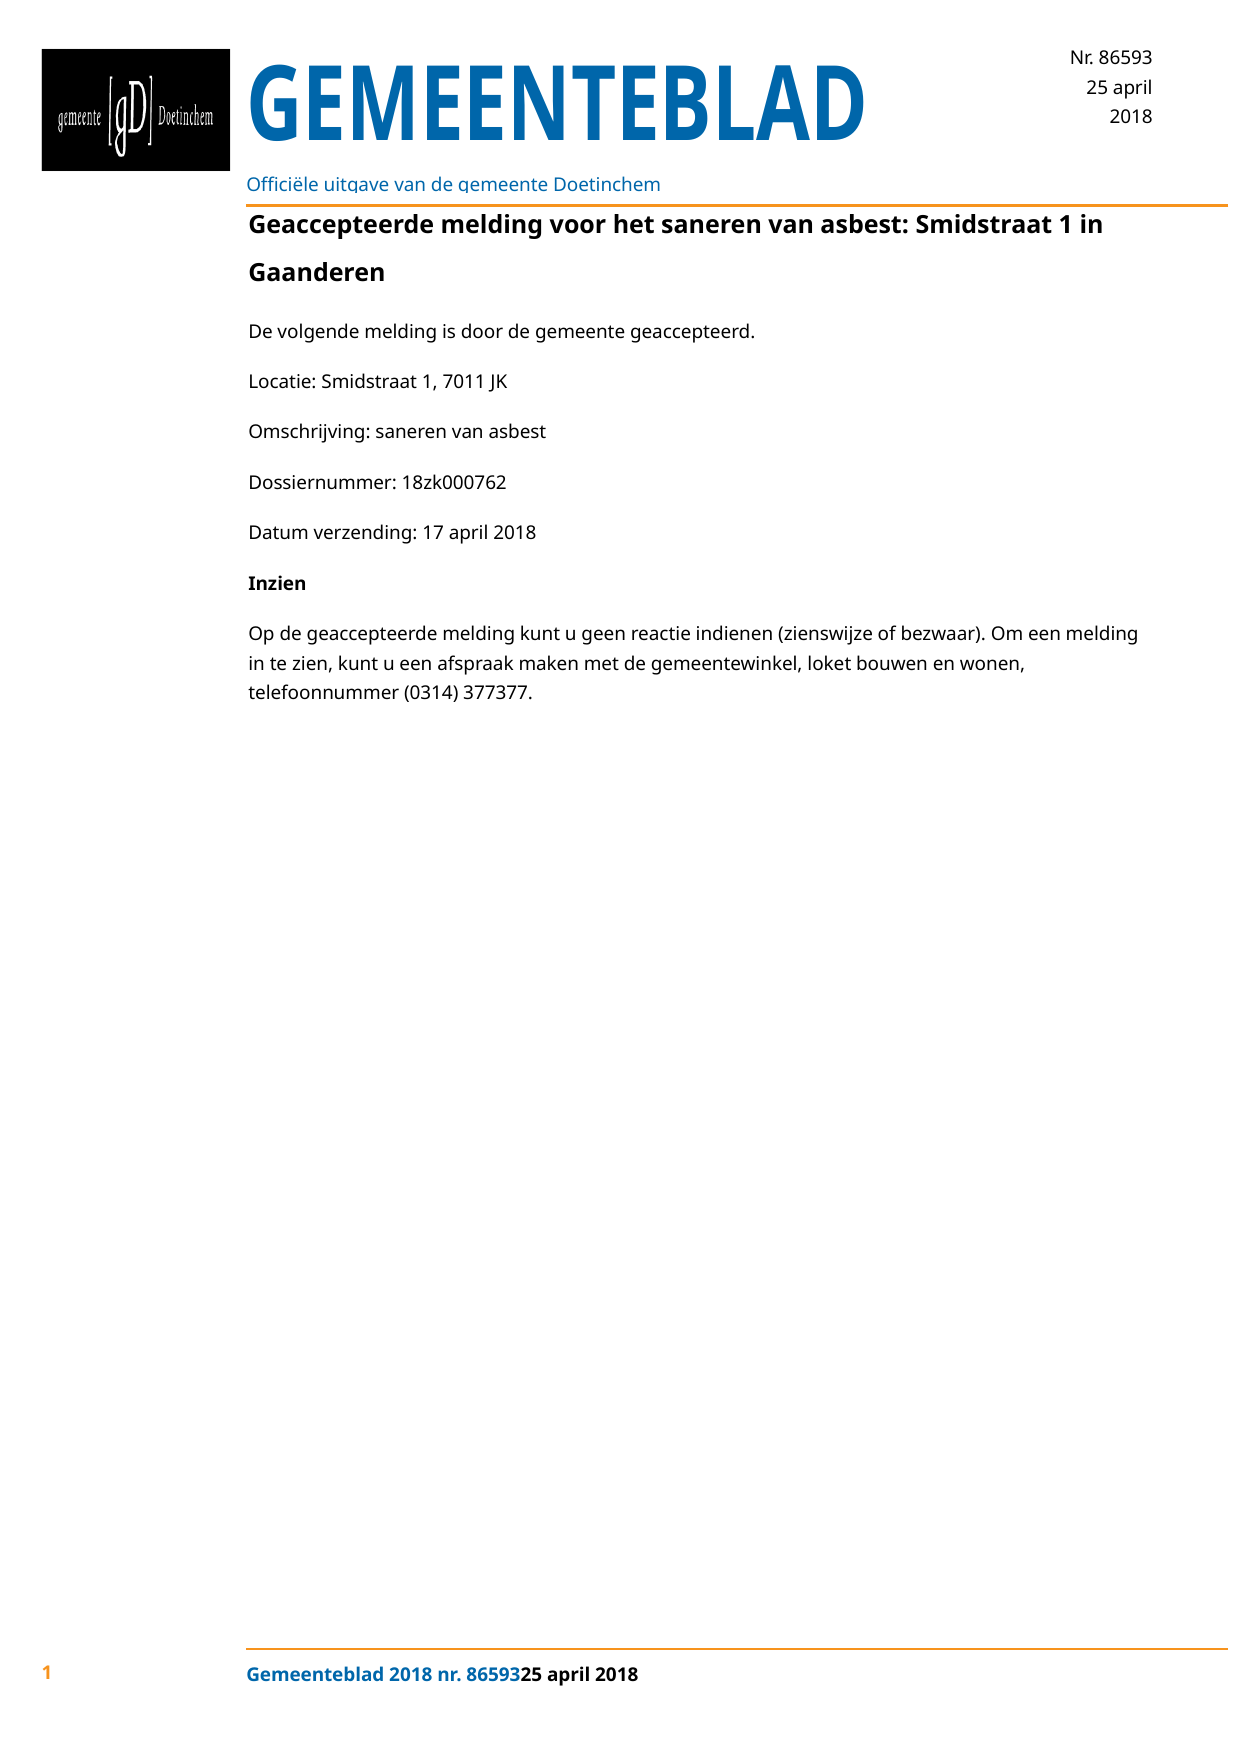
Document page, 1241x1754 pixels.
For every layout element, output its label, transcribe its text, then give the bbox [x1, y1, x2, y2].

text De volgende melding is door de gemeente geaccepteerd. [248, 318, 1152, 344]
text Omschrijving: saneren van asbest [248, 419, 1152, 444]
text Inzien [248, 570, 1152, 596]
text Dossiernummer: 18zk000762 [248, 469, 1152, 495]
text Geaccepteerde melding voor het saneren van asbest: Smidstraat 1 in Gaanderen [248, 207, 1152, 288]
text Datum verzending: 17 april 2018 [248, 519, 1152, 545]
text Locatie: Smidstraat 1, 7011 JK [248, 368, 1152, 394]
text Op de geaccepteerde melding kunt u geen reactie indienen (zienswijze of bezwaar). Om een melding in te zien, kunt u een afspraak maken met de gemeentewinkel, loket bouwen en wonen, telefoonnummer (0314) 377377. [248, 620, 1152, 705]
picture [41, 47, 231, 172]
